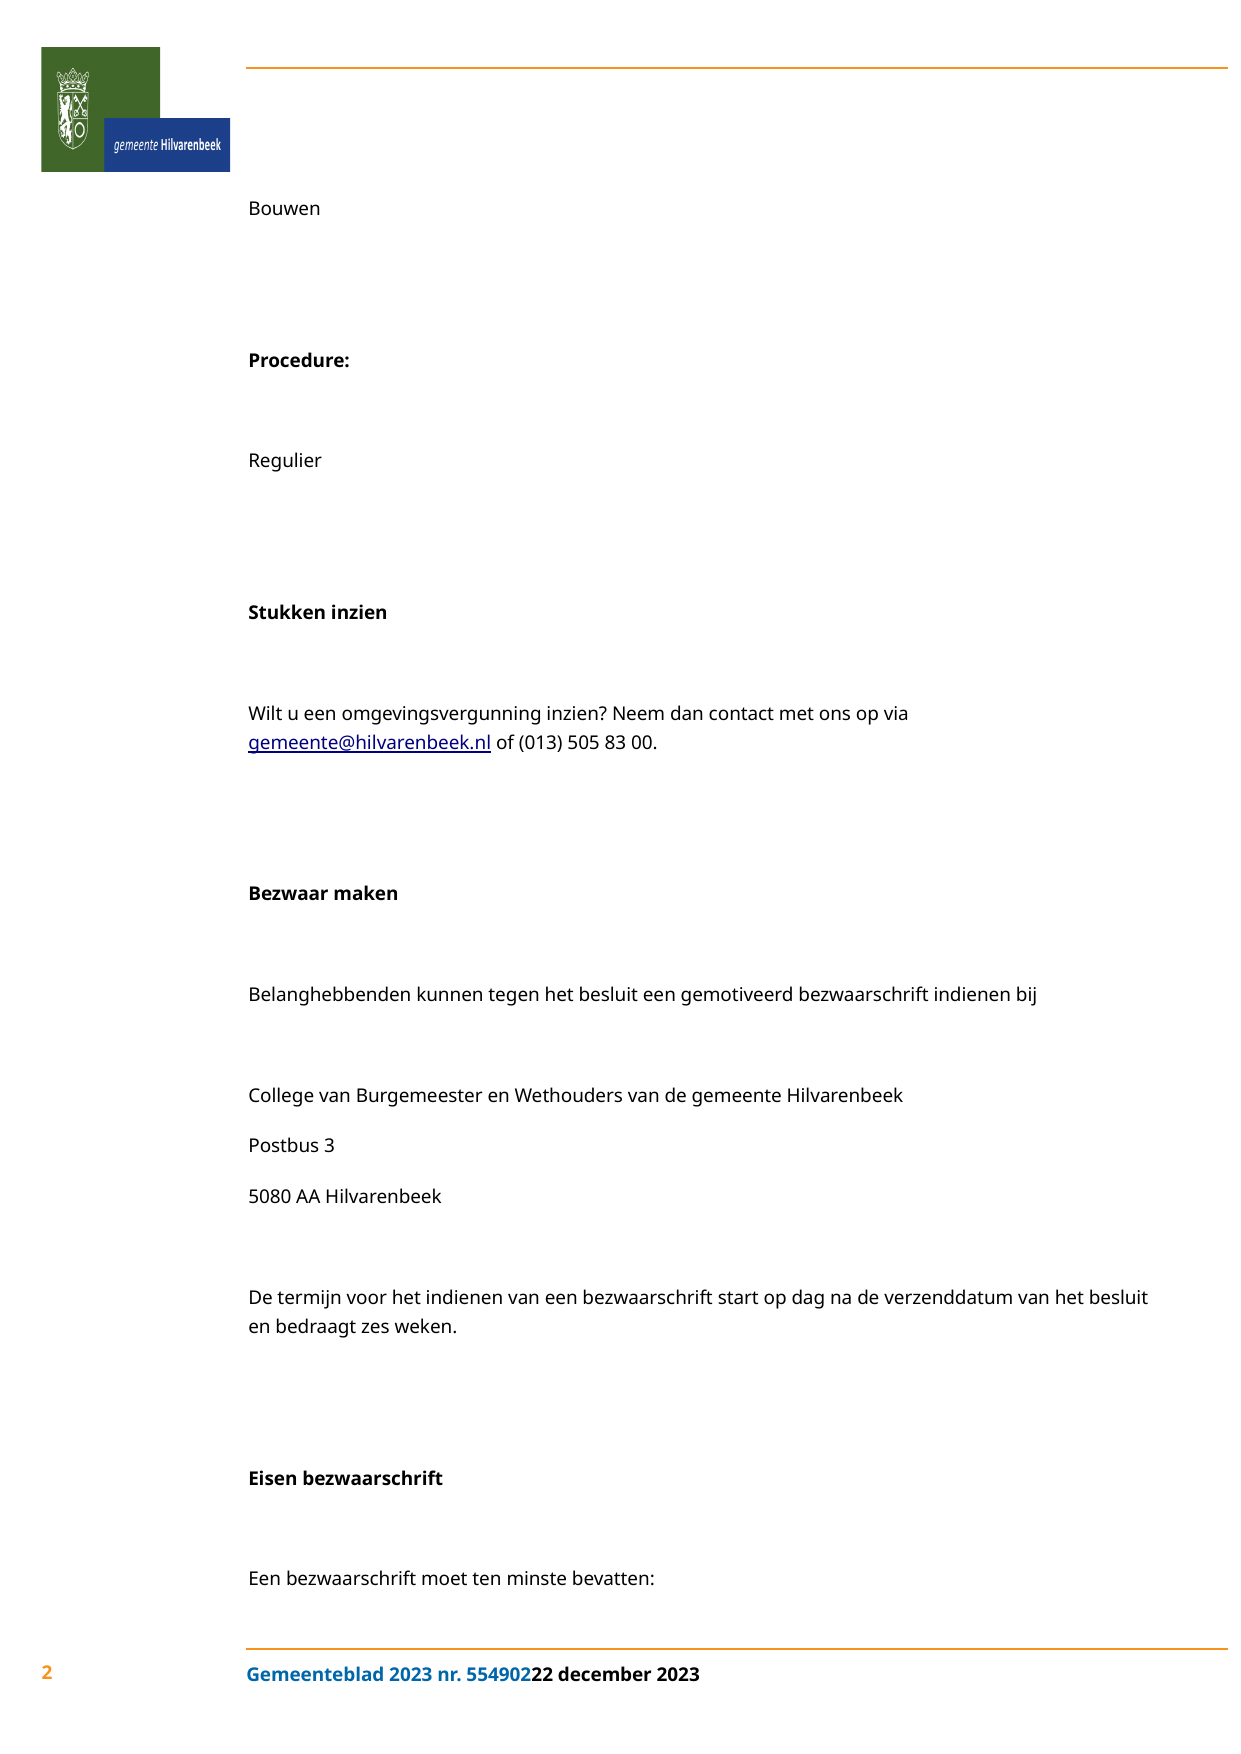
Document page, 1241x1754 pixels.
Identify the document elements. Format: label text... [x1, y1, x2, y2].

text Bouwen [248, 196, 1152, 221]
text 5080 AA Hilvarenbeek [248, 1183, 1152, 1209]
text Een bezwaarschrift moet ten minste bevatten: [248, 1566, 1152, 1591]
text Procedure: [248, 347, 1152, 373]
text Stukken inzien [248, 599, 1152, 625]
text De termijn voor het indienen van een bezwaarschrift start op dag na de verzenddatum van het besluit en bedraagt zes weken. [248, 1284, 1152, 1339]
text Eisen bezwaarschrift [248, 1465, 1152, 1491]
text Regulier [248, 448, 1152, 473]
text Wilt u een omgevingsvergunning inzien? Neem dan contact met ons op via gemeente@hilvarenbeek.nl of (013) 505 83 00. [248, 700, 1152, 755]
text Belanghebbenden kunnen tegen het besluit een gemotiveerd bezwaarschrift indienen bij [248, 981, 1152, 1007]
text Bezwaar maken [248, 881, 1152, 906]
picture [41, 47, 231, 172]
text Postbus 3 [248, 1133, 1152, 1158]
text College van Burgemeester en Wethouders van de gemeente Hilvarenbeek [248, 1082, 1152, 1108]
